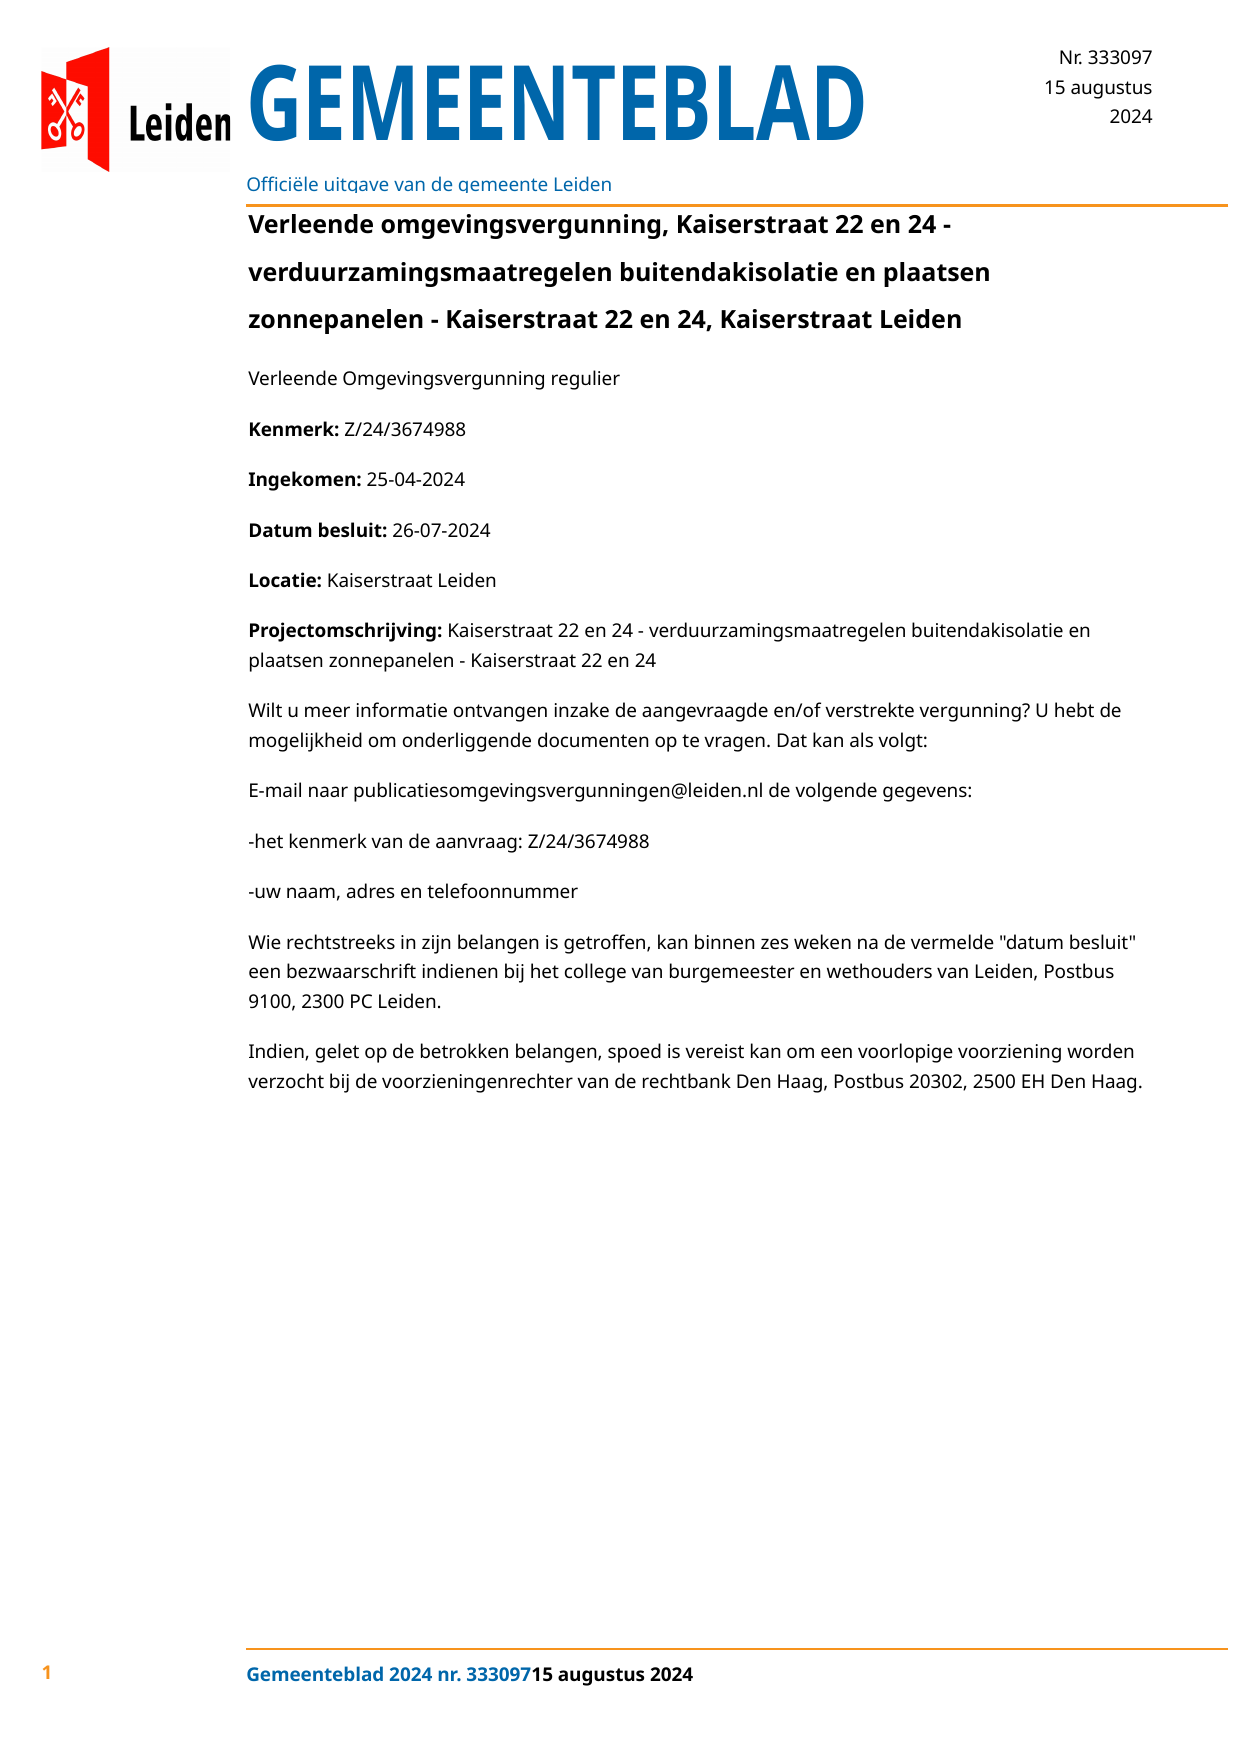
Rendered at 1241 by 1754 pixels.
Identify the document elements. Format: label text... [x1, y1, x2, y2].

text Datum besluit: 26-07-2024 [248, 517, 1152, 542]
text Ingekomen: 25-04-2024 [248, 466, 1152, 492]
picture [41, 47, 231, 172]
text E-mail naar publicatiesomgevingsvergunningen@leiden.nl de volgende gegevens: [248, 778, 1152, 803]
text Wilt u meer informatie ontvangen inzake de aangevraagde en/of verstrekte vergunning? U hebt de mogelijkheid om onderliggende documenten op te vragen. Dat kan als volgt: [248, 698, 1152, 753]
text Locatie: Kaiserstraat Leiden [248, 567, 1152, 593]
text Verleende omgevingsvergunning, Kaiserstraat 22 en 24 - verduurzamingsmaatregelen buitendakisolatie en plaatsen zonnepanelen - Kaiserstraat 22 en 24, Kaiserstraat Leiden [248, 207, 1152, 336]
text -uw naam, adres en telefoonnummer [248, 878, 1152, 904]
text Verleende Omgevingsvergunning regulier [248, 366, 1152, 391]
text -het kenmerk van de aanvraag: Z/24/3674988 [248, 828, 1152, 854]
text Wie rechtstreeks in zijn belangen is getroffen, kan binnen zes weken na de vermelde "datum besluit" een bezwaarschrift indienen bij het college van burgemeester en wethouders van Leiden, Postbus 9100, 2300 PC Leiden. [248, 929, 1152, 1014]
text Kenmerk: Z/24/3674988 [248, 416, 1152, 442]
text Indien, gelet op de betrokken belangen, spoed is vereist kan om een voorlopige voorziening worden verzocht bij de voorzieningenrechter van de rechtbank Den Haag, Postbus 20302, 2500 EH Den Haag. [248, 1038, 1152, 1094]
text Projectomschrijving: Kaiserstraat 22 en 24 - verduurzamingsmaatregelen buitendakisolatie en plaatsen zonnepanelen - Kaiserstraat 22 en 24 [248, 618, 1152, 673]
